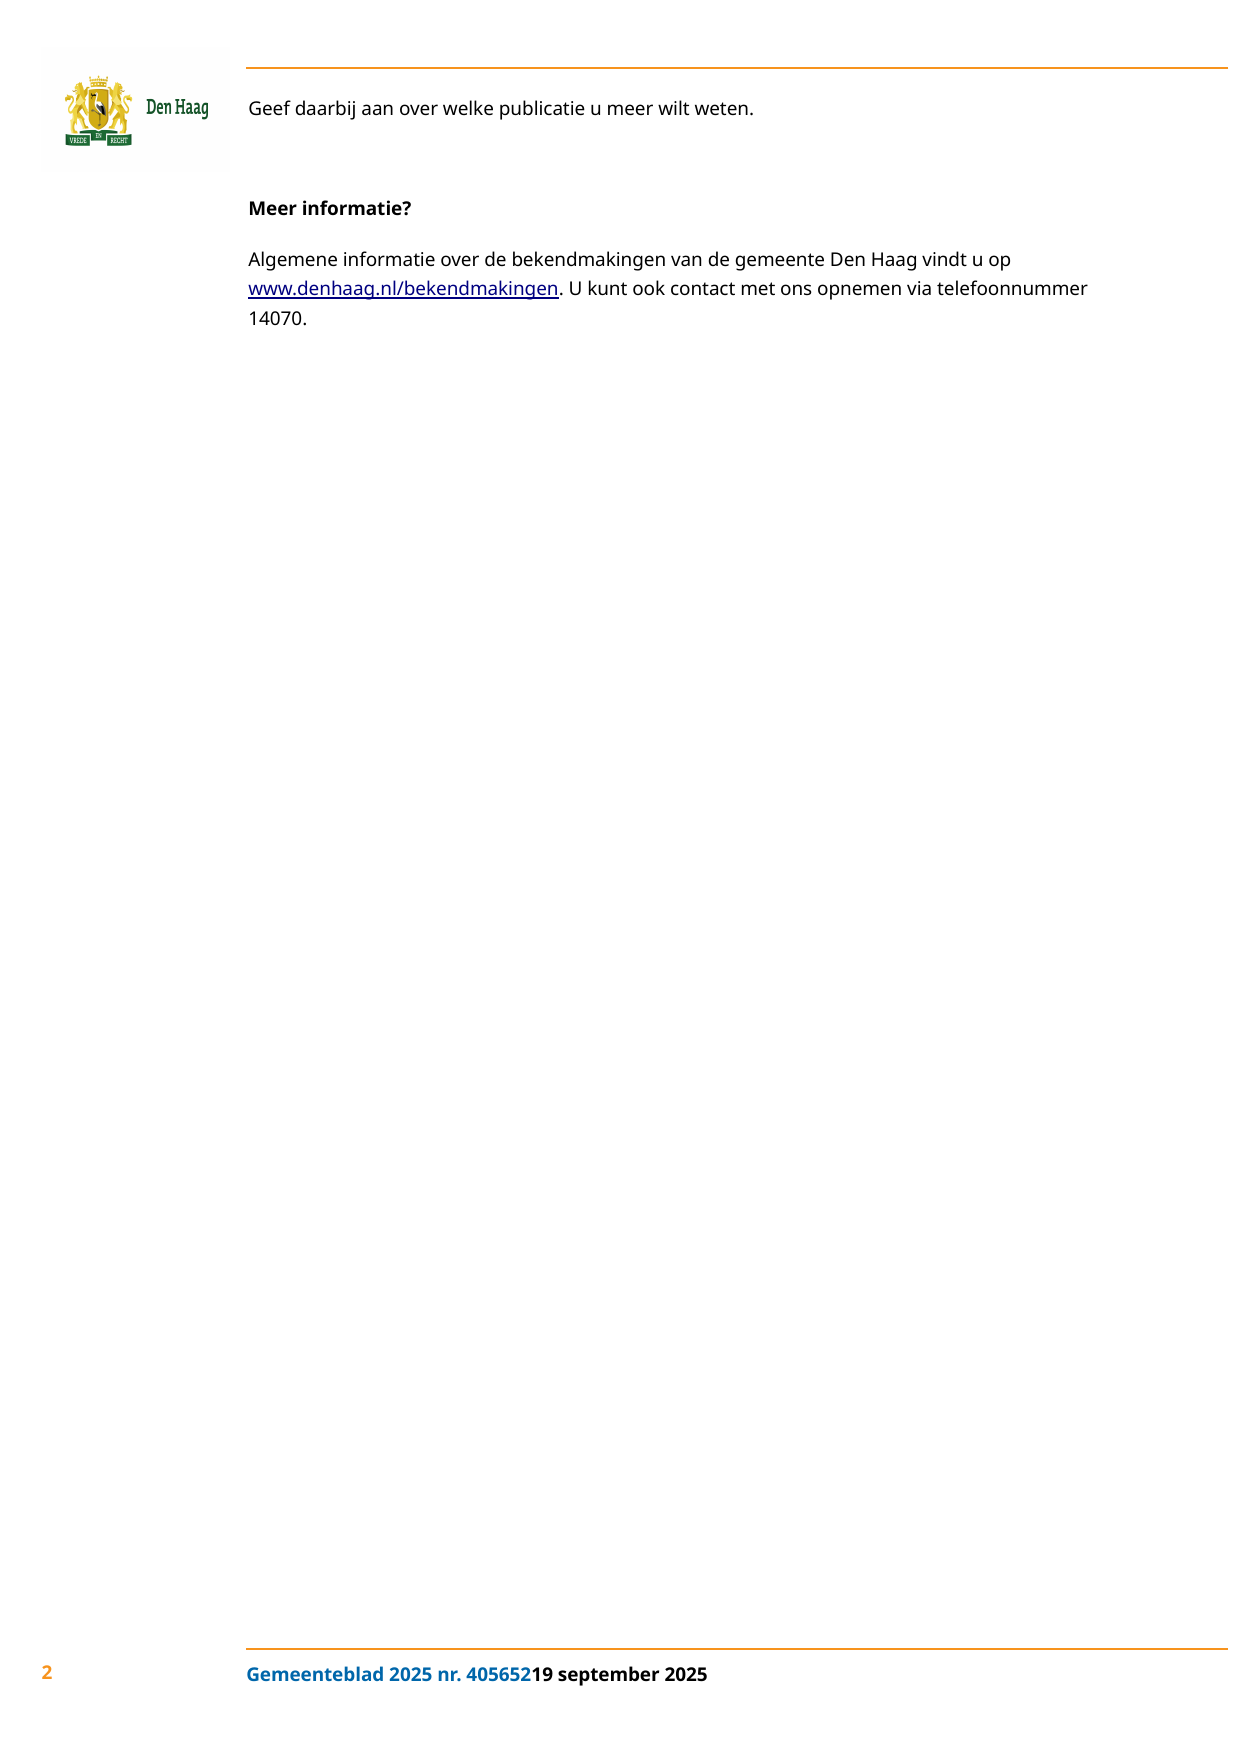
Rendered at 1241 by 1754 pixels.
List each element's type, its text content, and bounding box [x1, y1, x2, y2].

picture [41, 47, 231, 172]
text Algemene informatie over de bekendmakingen van de gemeente Den Haag vindt u op www.denhaag.nl/bekendmakingen. U kunt ook contact met ons opnemen via telefoonnummer 14070. [248, 246, 1152, 331]
text Meer informatie? [248, 196, 1152, 221]
text Geef daarbij aan over welke publicatie u meer wilt weten. [248, 95, 1152, 121]
